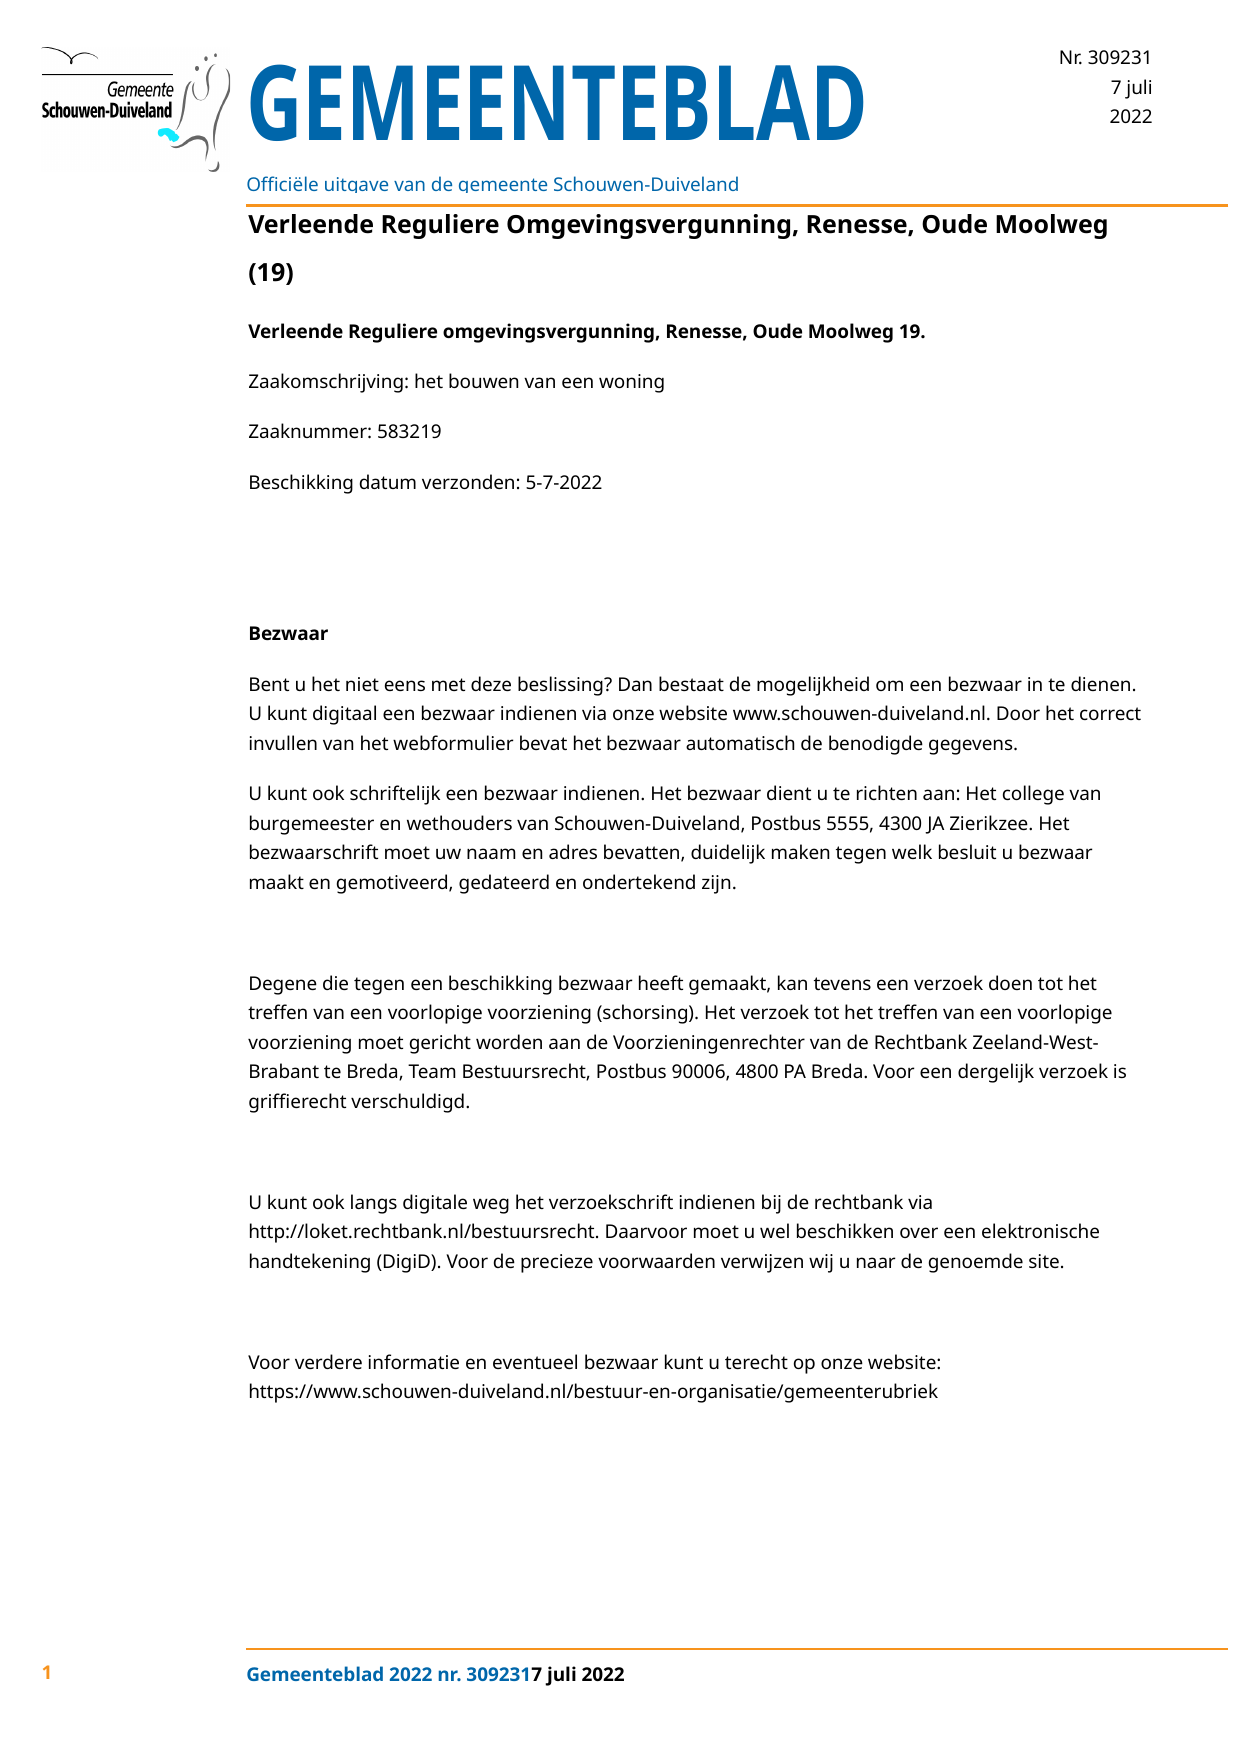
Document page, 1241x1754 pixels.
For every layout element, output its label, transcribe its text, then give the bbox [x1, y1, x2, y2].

text Zaaknummer: 583219 [248, 419, 1152, 444]
text Degene die tegen een beschikking bezwaar heeft gemaakt, kan tevens een verzoek doen tot het treffen van een voorlopige voorziening (schorsing). Het verzoek tot het treffen van een voorlopige voorziening moet gericht worden aan de Voorzieningenrechter van de Rechtbank Zeeland-West-Brabant te Breda, Team Bestuursrecht, Postbus 90006, 4800 PA Breda. Voor een dergelijk verzoek is griffierecht verschuldigd. [248, 970, 1152, 1114]
text U kunt ook langs digitale weg het verzoekschrift indienen bij de rechtbank via http://loket.rechtbank.nl/bestuursrecht. Daarvoor moet u wel beschikken over een elektronische handtekening (DigiD). Voor de precieze voorwaarden verwijzen wij u naar de genoemde site. [248, 1189, 1152, 1274]
picture [41, 47, 231, 172]
text Bent u het niet eens met deze beslissing? Dan bestaat de mogelijkheid om een bezwaar in te dienen. U kunt digitaal een bezwaar indienen via onze website www.schouwen-duiveland.nl. Door het correct invullen van het webformulier bevat het bezwaar automatisch de benodigde gegevens. [248, 671, 1152, 756]
text Beschikking datum verzonden: 5-7-2022 [248, 469, 1152, 495]
text Voor verdere informatie en eventueel bezwaar kunt u terecht op onze website: https://www.schouwen-duiveland.nl/bestuur-en-organisatie/gemeenterubriek [248, 1349, 1152, 1404]
text Verleende Reguliere omgevingsvergunning, Renesse, Oude Moolweg 19. [248, 318, 1152, 344]
text Zaakomschrijving: het bouwen van een woning [248, 368, 1152, 394]
text Bezwaar [248, 620, 1152, 646]
text Verleende Reguliere Omgevingsvergunning, Renesse, Oude Moolweg (19) [248, 207, 1152, 288]
text U kunt ook schriftelijk een bezwaar indienen. Het bezwaar dient u te richten aan: Het college van burgemeester en wethouders van Schouwen-Duiveland, Postbus 5555, 4300 JA Zierikzee. Het bezwaarschrift moet uw naam en adres bevatten, duidelijk maken tegen welk besluit u bezwaar maakt en gemotiveerd, gedateerd en ondertekend zijn. [248, 780, 1152, 895]
